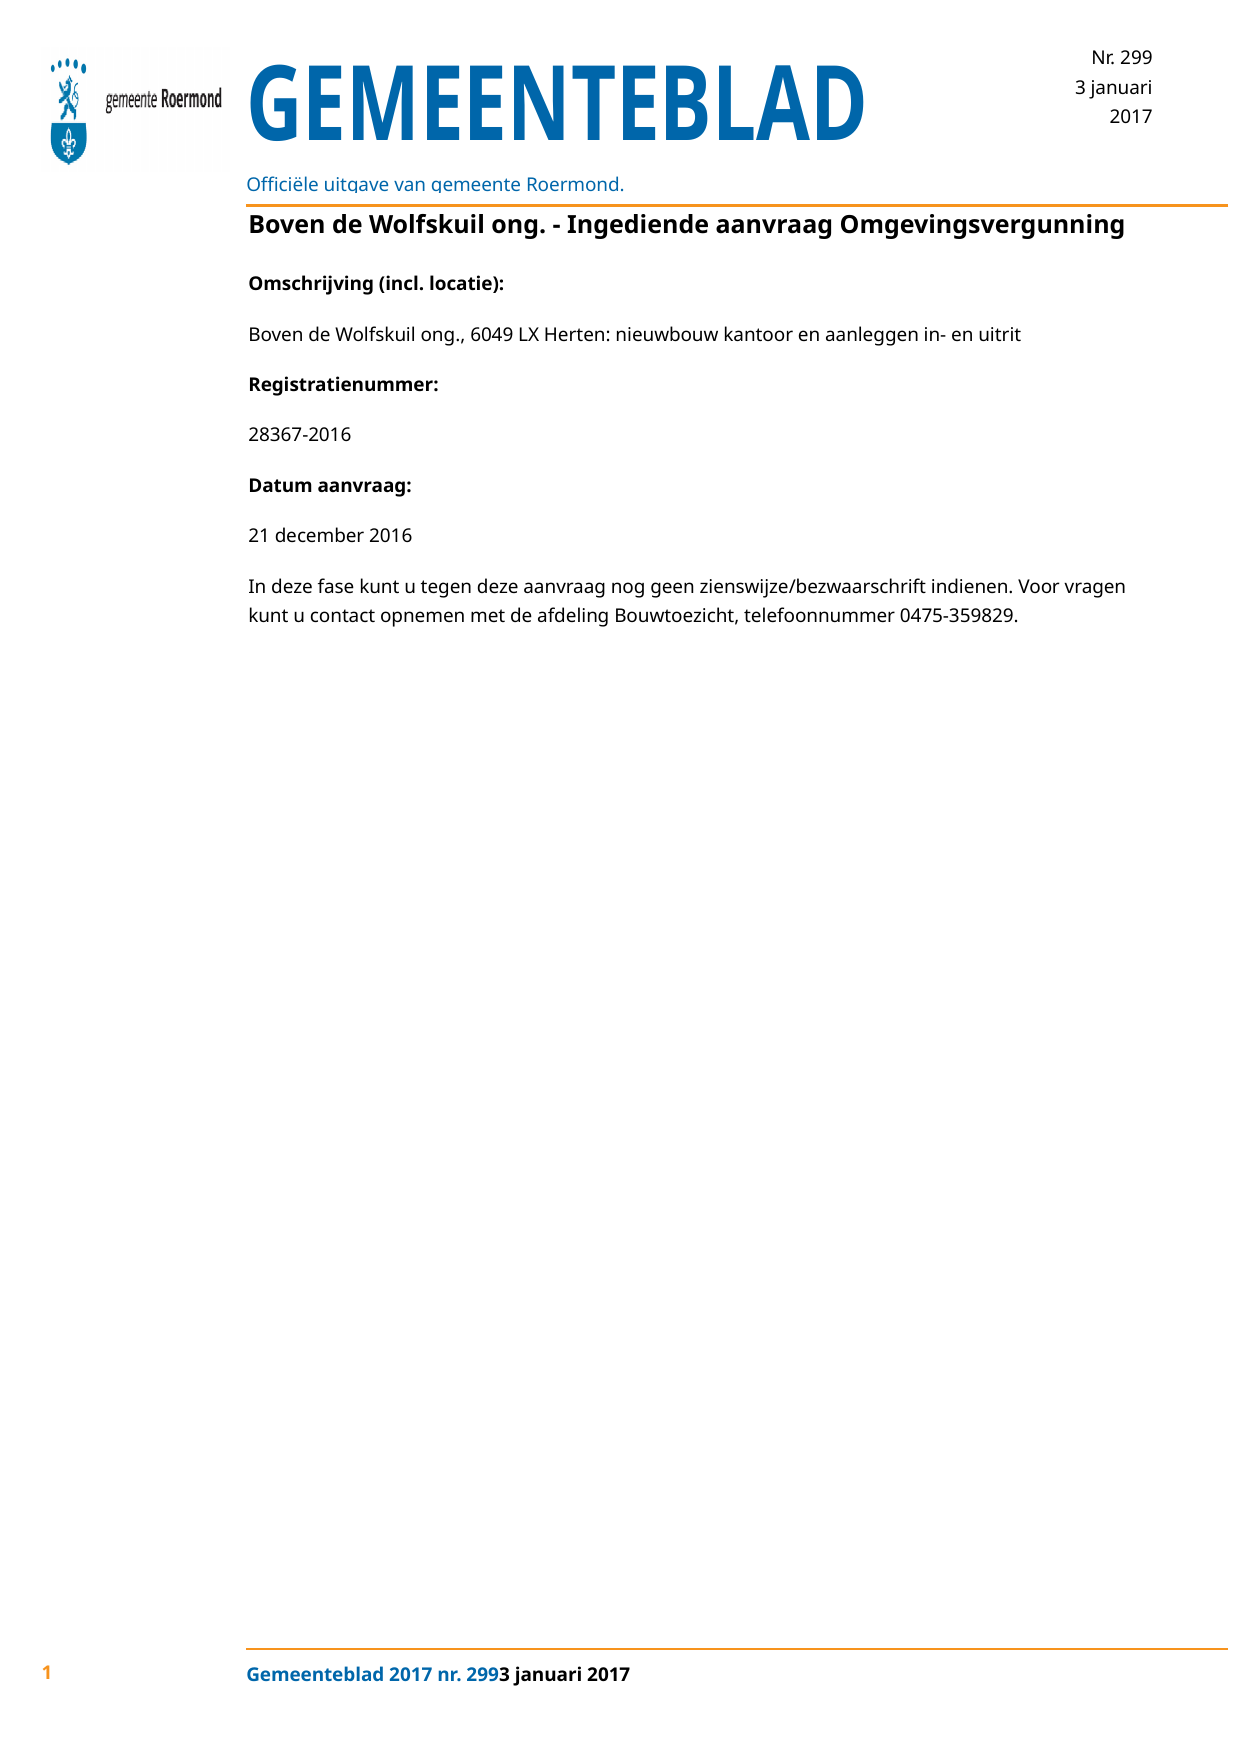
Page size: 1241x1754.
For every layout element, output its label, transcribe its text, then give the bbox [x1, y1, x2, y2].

text Boven de Wolfskuil ong. - Ingediende aanvraag Omgevingsvergunning [248, 207, 1152, 241]
text In deze fase kunt u tegen deze aanvraag nog geen zienswijze/bezwaarschrift indienen. Voor vragen kunt u contact opnemen met de afdeling Bouwtoezicht, telefoonnummer 0475-359829. [248, 573, 1152, 628]
text Datum aanvraag: [248, 472, 1152, 498]
text Omschrijving (incl. locatie): [248, 270, 1152, 296]
text 28367-2016 [248, 422, 1152, 447]
text 21 december 2016 [248, 522, 1152, 548]
picture [41, 47, 231, 172]
text Registratienummer: [248, 371, 1152, 397]
text Boven de Wolfskuil ong., 6049 LX Herten: nieuwbouw kantoor en aanleggen in- en uitrit [248, 321, 1152, 346]
